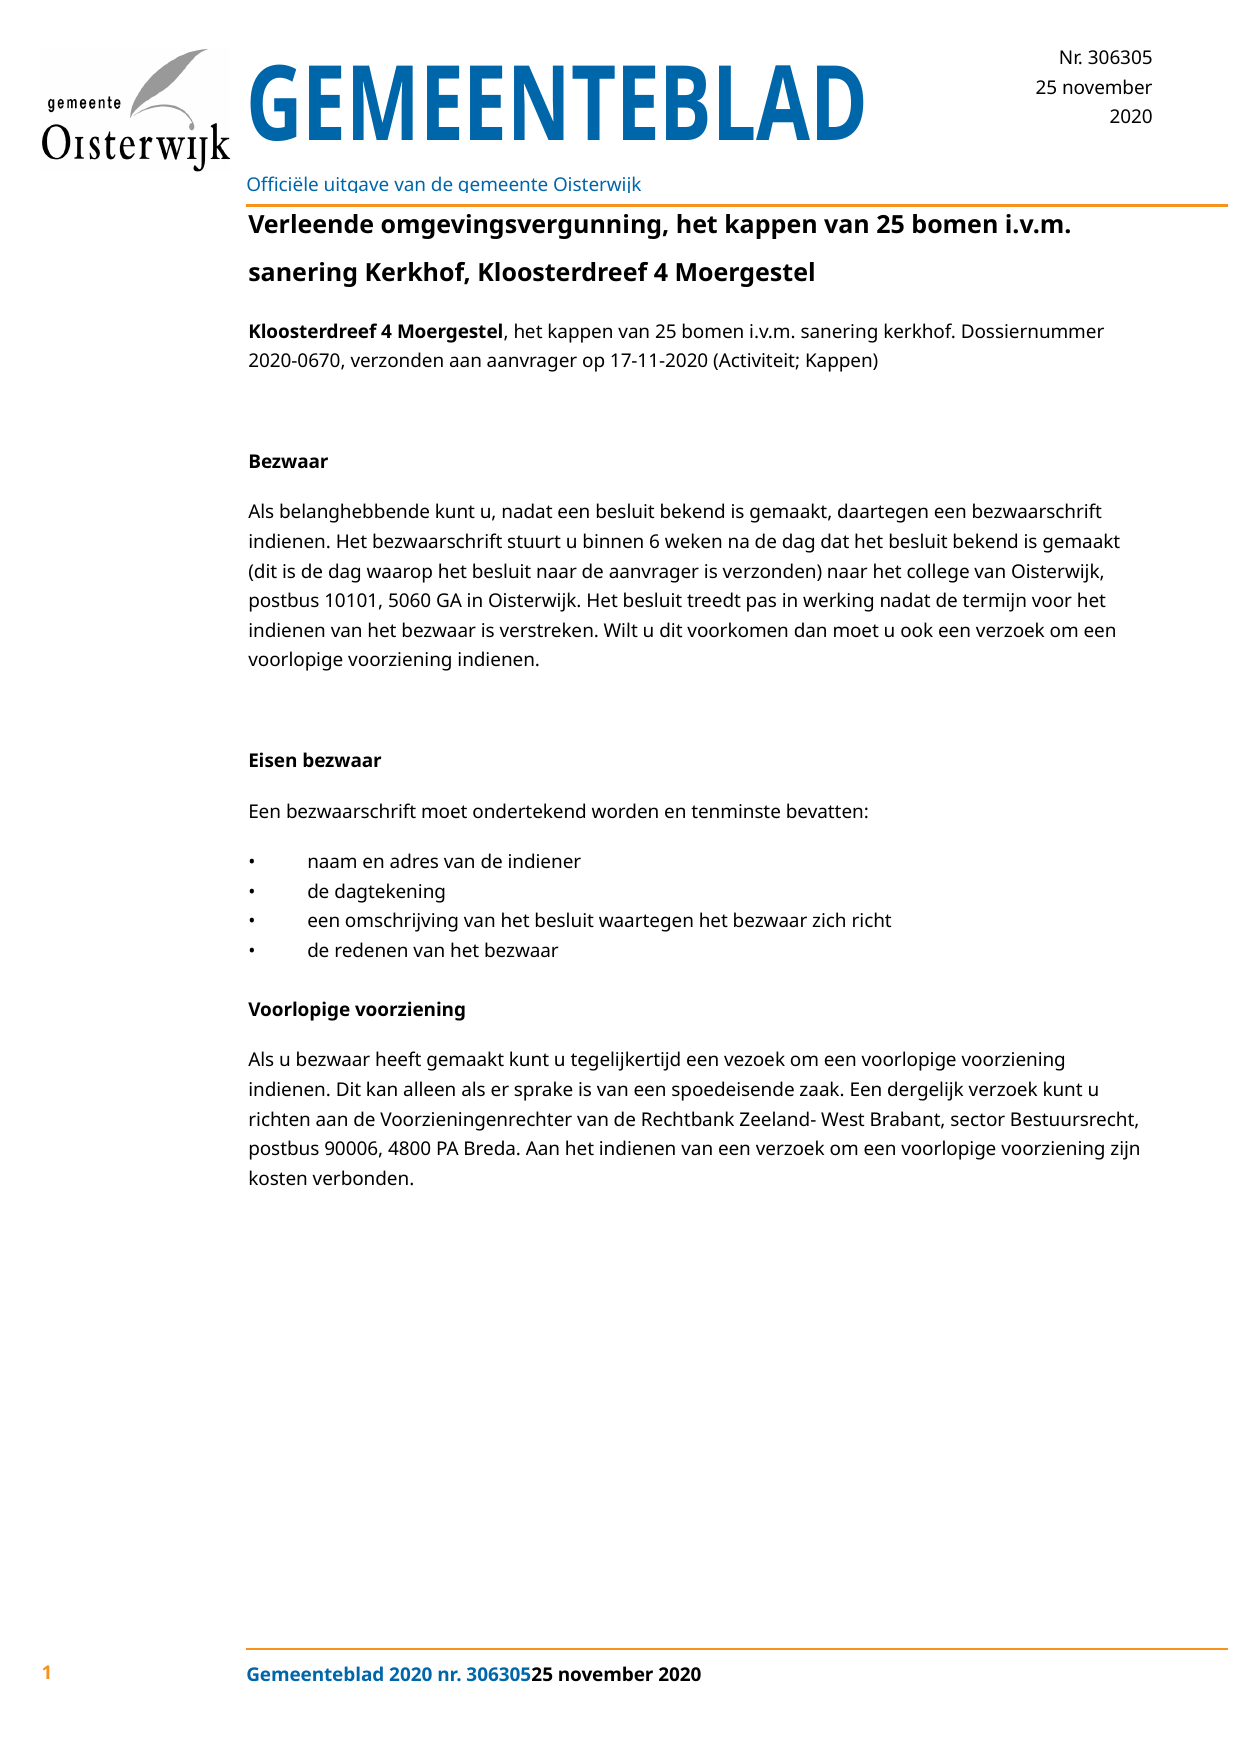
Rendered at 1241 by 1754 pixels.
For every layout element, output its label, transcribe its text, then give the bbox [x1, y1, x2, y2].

text Een bezwaarschrift moet ondertekend worden en tenminste bevatten: [248, 798, 1152, 824]
list de redenen van het bezwaar [248, 937, 1152, 963]
text Voorlopige voorziening [248, 996, 1152, 1022]
list een omschrijving van het besluit waartegen het bezwaar zich richt [248, 907, 1152, 933]
text Als belanghebbende kunt u, nadat een besluit bekend is gemaakt, daartegen een bezwaarschrift indienen. Het bezwaarschrift stuurt u binnen 6 weken na de dag dat het besluit bekend is gemaakt (dit is de dag waarop het besluit naar de aanvrager is verzonden) naar het college van Oisterwijk, postbus 10101, 5060 GA in Oisterwijk. Het besluit treedt pas in werking nadat de termijn voor het indienen van het bezwaar is verstreken. Wilt u dit voorkomen dan moet u ook een verzoek om een voorlopige voorziening indienen. [248, 499, 1152, 672]
text Als u bezwaar heeft gemaakt kunt u tegelijkertijd een vezoek om een voorlopige voorziening indienen. Dit kan alleen als er sprake is van een spoedeisende zaak. Een dergelijk verzoek kunt u richten aan de Voorzieningenrechter van de Rechtbank Zeeland- West Brabant, sector Bestuursrecht, postbus 90006, 4800 PA Breda. Aan het indienen van een verzoek om een voorlopige voorziening zijn kosten verbonden. [248, 1047, 1152, 1191]
text Kloosterdreef 4 Moergestel, het kappen van 25 bomen i.v.m. sanering kerkhof. Dossiernummer 2020-0670, verzonden aan aanvrager op 17-11-2020 (Activiteit; Kappen) [248, 318, 1152, 373]
text Bezwaar [248, 448, 1152, 474]
list naam en adres van de indiener [248, 848, 1152, 874]
text Verleende omgevingsvergunning, het kappen van 25 bomen i.v.m. sanering Kerkhof, Kloosterdreef 4 Moergestel [248, 207, 1152, 288]
picture [41, 47, 231, 172]
text Eisen bezwaar [248, 747, 1152, 773]
list de dagtekening [248, 878, 1152, 904]
